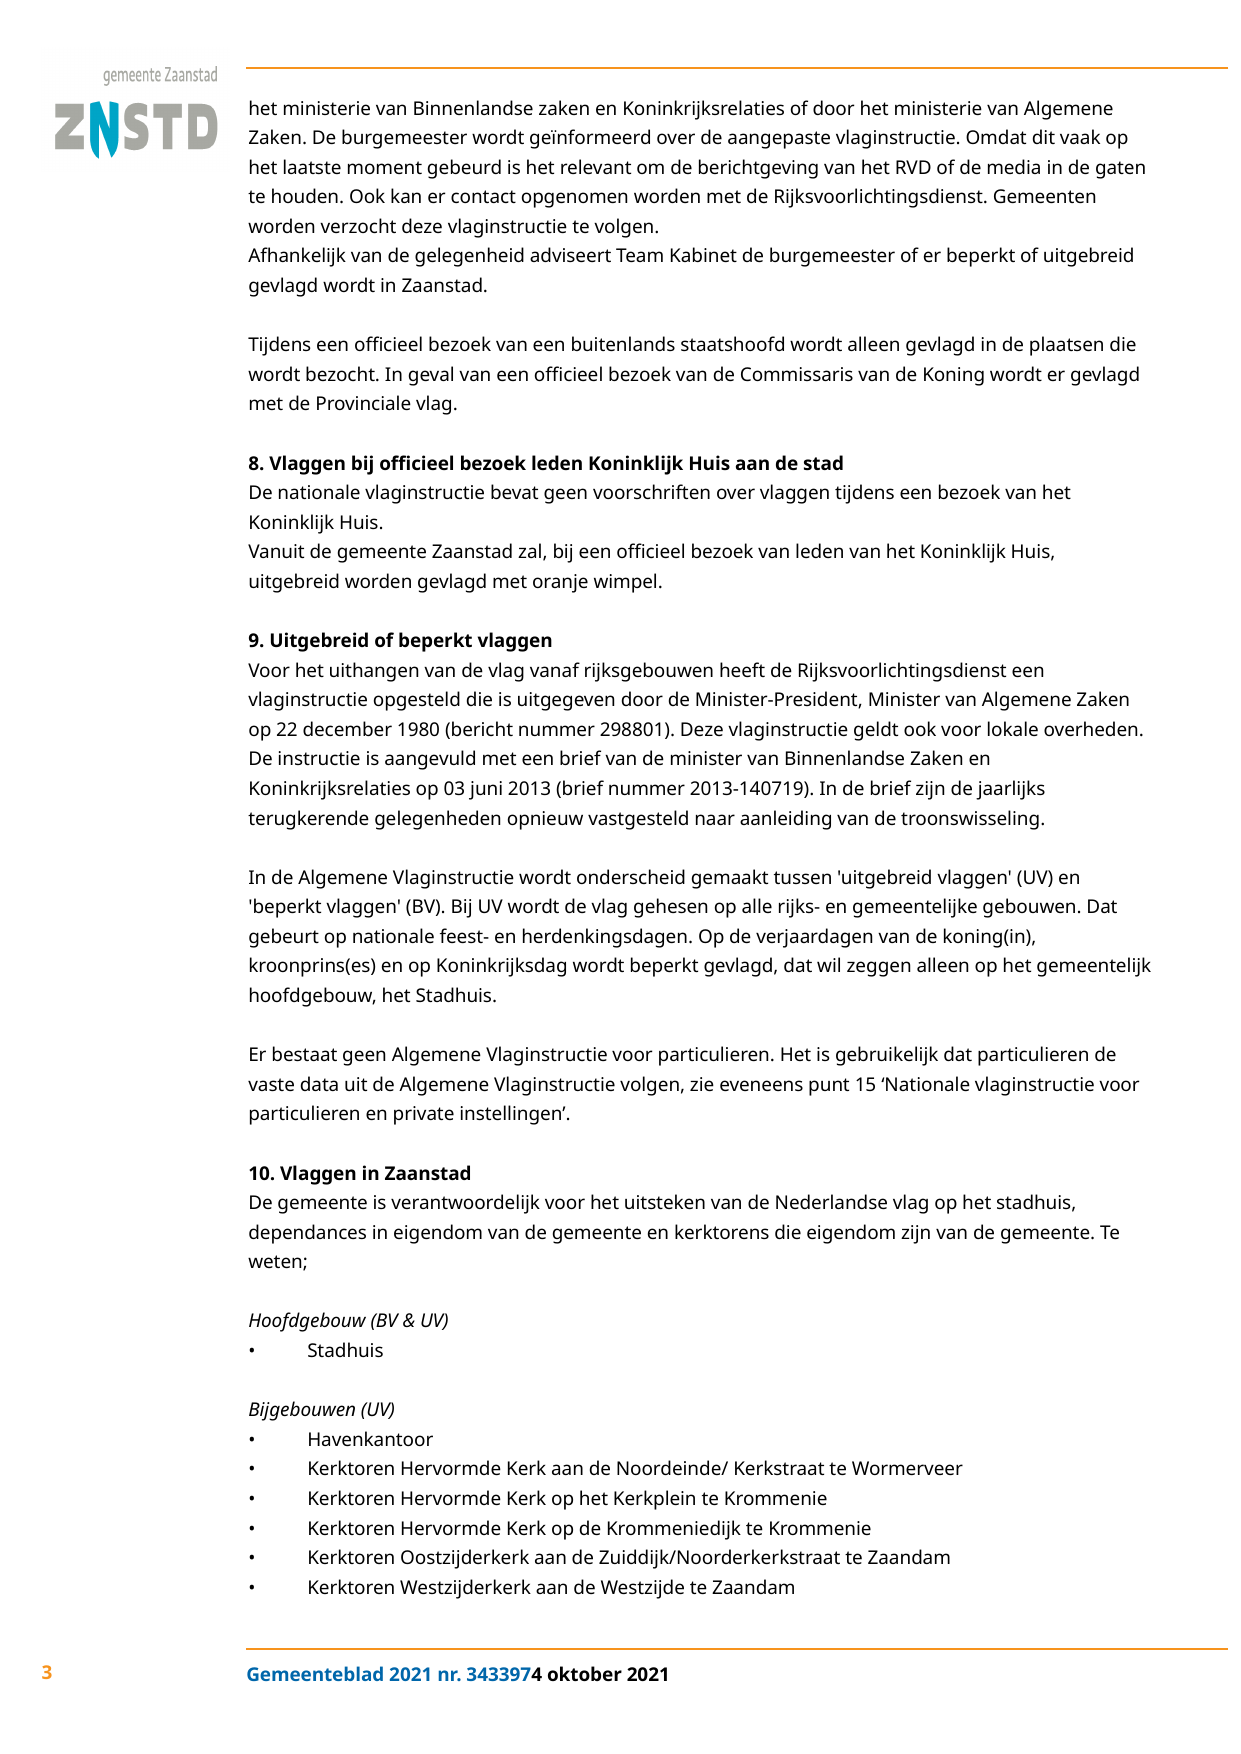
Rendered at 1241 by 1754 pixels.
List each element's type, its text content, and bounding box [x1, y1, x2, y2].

list Kerktoren Westzijderkerk aan de Westzijde te Zaandam [248, 1574, 1152, 1600]
text De nationale vlaginstructie bevat geen voorschriften over vlaggen tijdens een bezoek van het Koninklijk Huis. [248, 479, 1152, 535]
list Stadhuis [248, 1337, 1152, 1363]
text In de Algemene Vlaginstructie wordt onderscheid gemaakt tussen 'uitgebreid vlaggen' (UV) en 'beperkt vlaggen' (BV). Bij UV wordt de vlag gehesen op alle rijks- en gemeentelijke gebouwen. Dat gebeurt op nationale feest- en herdenkingsdagen. Op de verjaardagen van de koning(in), kroonprins(es) en op Koninkrijksdag wordt beperkt gevlagd, dat wil zeggen alleen op het gemeentelijk hoofdgebouw, het Stadhuis. [248, 864, 1152, 1008]
text het ministerie van Binnenlandse zaken en Koninkrijksrelaties of door het ministerie van Algemene Zaken. De burgemeester wordt geïnformeerd over de aangepaste vlaginstructie. Omdat dit vaak op het laatste moment gebeurd is het relevant om de berichtgeving van het RVD of de media in de gaten te houden. Ook kan er contact opgenomen worden met de Rijksvoorlichtingsdienst. Gemeenten worden verzocht deze vlaginstructie te volgen. [248, 95, 1152, 239]
text 9. Uitgebreid of beperkt vlaggen [248, 627, 1152, 653]
text 10. Vlaggen in Zaanstad [248, 1160, 1152, 1186]
text De gemeente is verantwoordelijk voor het uitsteken van de Nederlandse vlag op het stadhuis, dependances in eigendom van de gemeente en kerktorens die eigendom zijn van de gemeente. Te weten; [248, 1189, 1152, 1274]
text Afhankelijk van de gelegenheid adviseert Team Kabinet de burgemeester of er beperkt of uitgebreid gevlagd wordt in Zaanstad. [248, 243, 1152, 298]
text Er bestaat geen Algemene Vlaginstructie voor particulieren. Het is gebruikelijk dat particulieren de vaste data uit de Algemene Vlaginstructie volgen, zie eveneens punt 15 ‘Nationale vlaginstructie voor particulieren en private instellingen’. [248, 1041, 1152, 1126]
text Bijgebouwen (UV) [248, 1396, 1152, 1422]
list Kerktoren Hervormde Kerk op het Kerkplein te Krommenie [248, 1485, 1152, 1511]
text Voor het uithangen van de vlag vanaf rijksgebouwen heeft de Rijksvoorlichtingsdienst een vlaginstructie opgesteld die is uitgegeven door de Minister-President, Minister van Algemene Zaken op 22 december 1980 (bericht nummer 298801). Deze vlaginstructie geldt ook voor lokale overheden. De instructie is aangevuld met een brief van de minister van Binnenlandse Zaken en Koninkrijksrelaties op 03 juni 2013 (brief nummer 2013-140719). In de brief zijn de jaarlijks terugkerende gelegenheden opnieuw vastgesteld naar aanleiding van de troonswisseling. [248, 657, 1152, 831]
text Vanuit de gemeente Zaanstad zal, bij een officieel bezoek van leden van het Koninklijk Huis, uitgebreid worden gevlagd met oranje wimpel. [248, 538, 1152, 594]
list Kerktoren Oostzijderkerk aan de Zuiddijk/Noorderkerkstraat te Zaandam [248, 1544, 1152, 1570]
list Kerktoren Hervormde Kerk aan de Noordeinde/ Kerkstraat te Wormerveer [248, 1456, 1152, 1481]
text 8. Vlaggen bij officieel bezoek leden Koninklijk Huis aan de stad [248, 450, 1152, 476]
picture [41, 47, 231, 172]
text Hoofdgebouw (BV & UV) [248, 1308, 1152, 1333]
list Havenkantoor [248, 1426, 1152, 1452]
text Tijdens een officieel bezoek van een buitenlands staatshoofd wordt alleen gevlagd in de plaatsen die wordt bezocht. In geval van een officieel bezoek van de Commissaris van de Koning wordt er gevlagd met de Provinciale vlag. [248, 331, 1152, 416]
list Kerktoren Hervormde Kerk op de Krommeniedijk te Krommenie [248, 1515, 1152, 1541]
